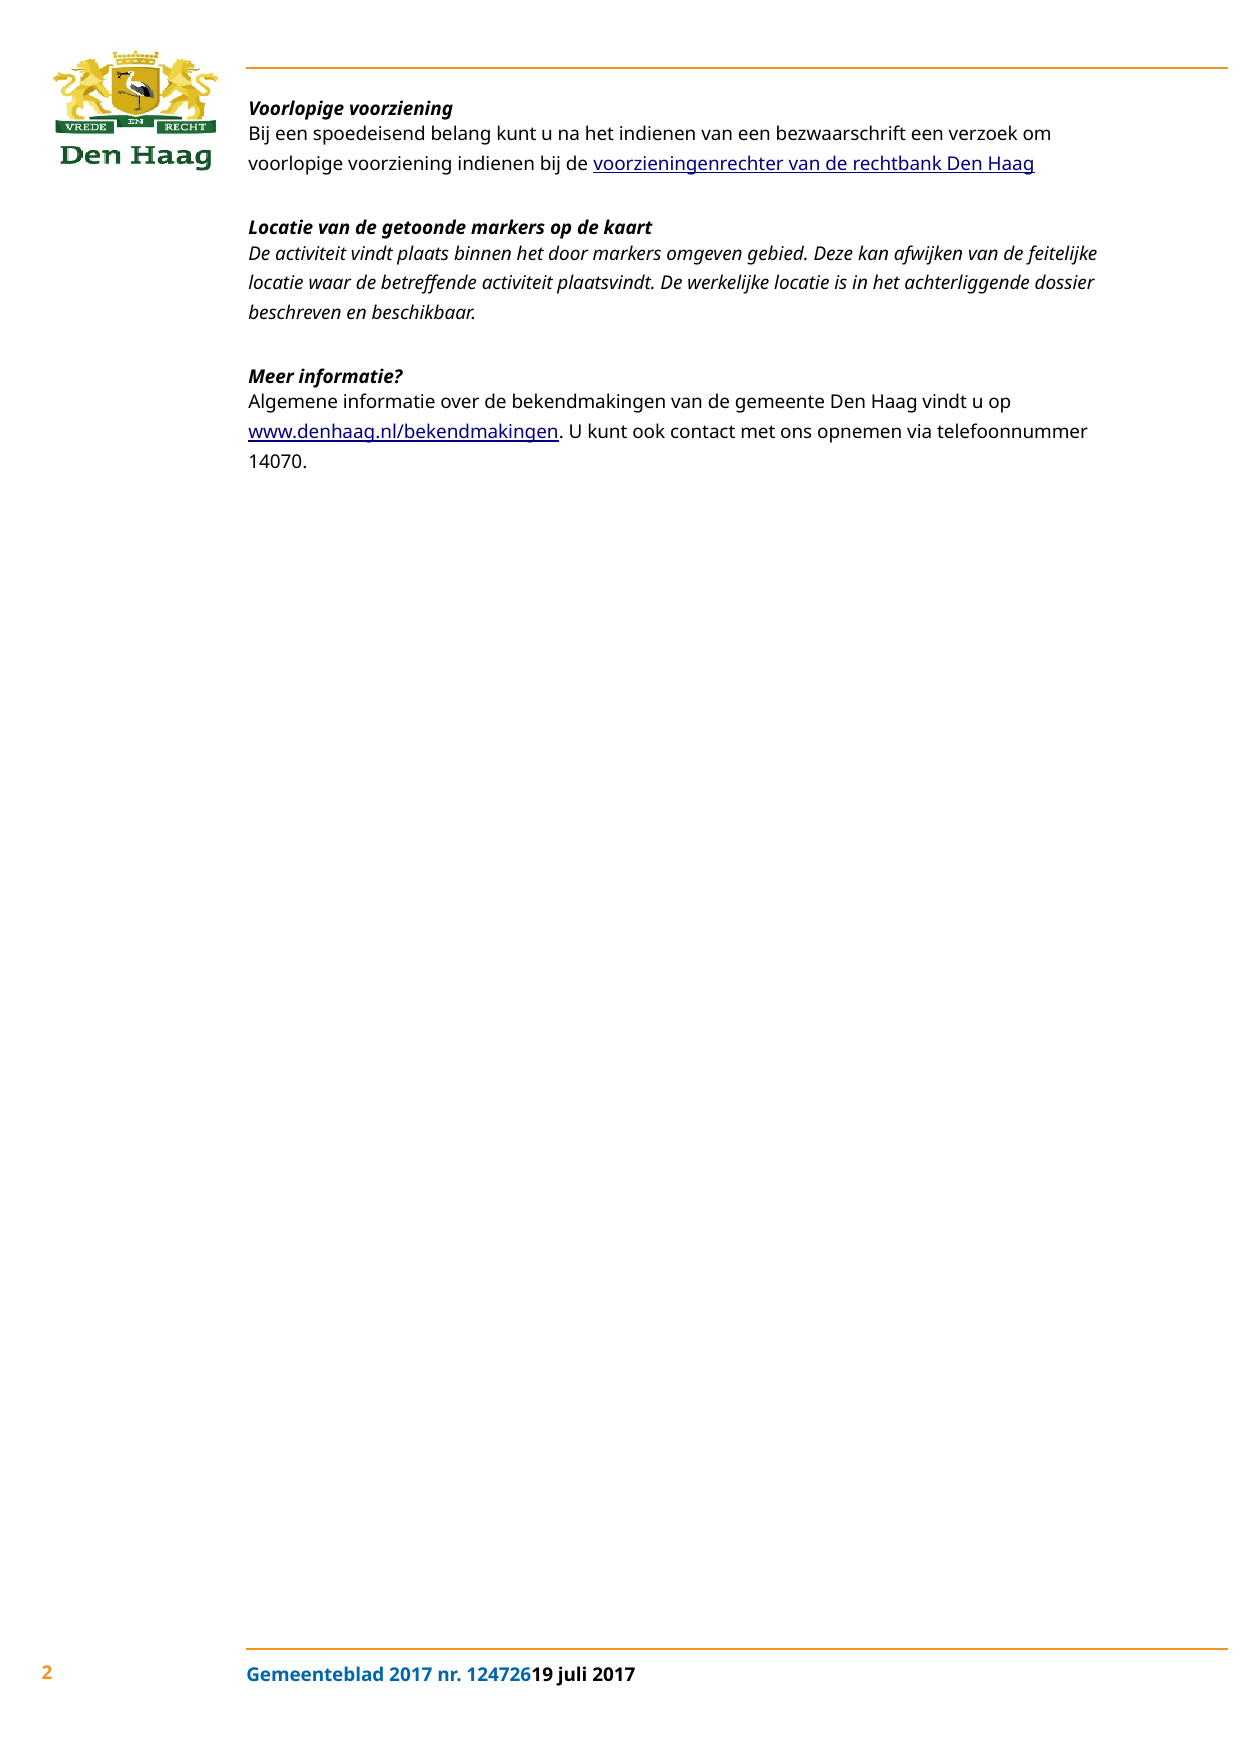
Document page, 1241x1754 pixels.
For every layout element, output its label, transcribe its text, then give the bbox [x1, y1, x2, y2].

text Voorlopige voorziening [248, 95, 1152, 121]
text Bij een spoedeisend belang kunt u na het indienen van een bezwaarschrift een verzoek om voorlopige voorziening indienen bij de voorzieningenrechter van de rechtbank Den Haag [248, 121, 1152, 176]
picture [41, 47, 231, 172]
text Meer informatie? [248, 363, 1152, 389]
text Locatie van de getoonde markers op de kaart [248, 214, 1152, 240]
text Algemene informatie over de bekendmakingen van de gemeente Den Haag vindt u op www.denhaag.nl/bekendmakingen. U kunt ook contact met ons opnemen via telefoonnummer 14070. [248, 389, 1152, 473]
text De activiteit vindt plaats binnen het door markers omgeven gebied. Deze kan afwijken van de feitelijke locatie waar de betreffende activiteit plaatsvindt. De werkelijke locatie is in het achterliggende dossier beschreven en beschikbaar. [248, 240, 1152, 325]
